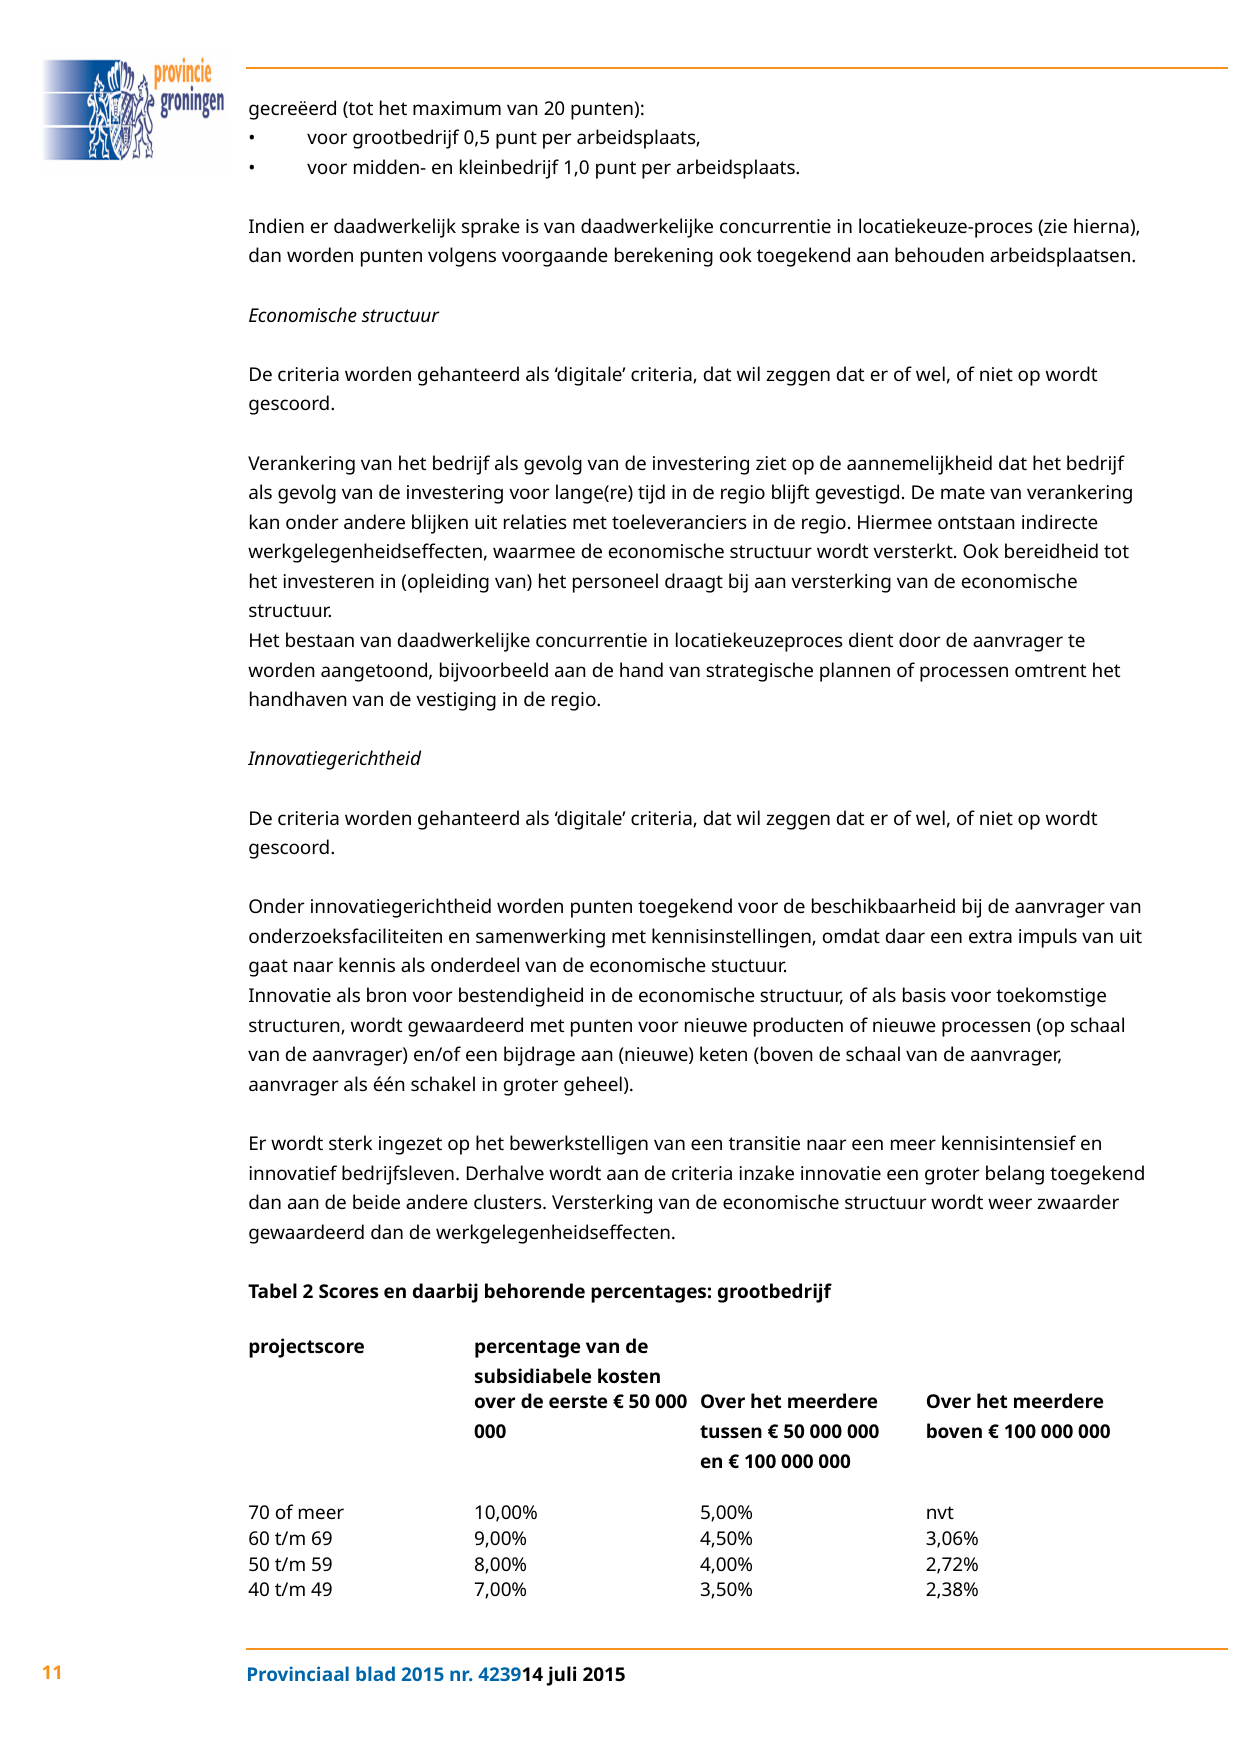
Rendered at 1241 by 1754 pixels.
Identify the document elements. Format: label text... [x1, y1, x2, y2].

text Het bestaan van daadwerkelijke concurrentie in locatiekeuzeproces dient door de aanvrager te worden aangetoond, bijvoorbeeld aan de hand van strategische plannen of processen omtrent het handhaven van de vestiging in de regio. [248, 627, 1152, 712]
text De criteria worden gehanteerd als ‘digitale’ criteria, dat wil zeggen dat er of wel, of niet op wordt gescoord. [248, 805, 1152, 860]
text Verankering van het bedrijf als gevolg van de investering ziet op de aannemelijkheid dat het bedrijf als gevolg van de investering voor lange(re) tijd in de regio blijft gevestigd. De mate van verankering kan onder andere blijken uit relaties met toeleveranciers in de regio. Hiermee ontstaan indirecte werkgelegenheidseffecten, waarmee de economische structuur wordt versterkt. Ook bereidheid tot het investeren in (opleiding van) het personeel draagt bij aan versterking van de economische structuur. [248, 450, 1152, 623]
text Indien er daadwerkelijk sprake is van daadwerkelijke concurrentie in locatiekeuze-proces (zie hierna), dan worden punten volgens voorgaande berekening ook toegekend aan behouden arbeidsplaatsen. [248, 213, 1152, 268]
table_cell 2,38% [926, 1577, 1152, 1602]
list voor midden- en kleinbedrijf 1,0 punt per arbeidsplaats. [248, 154, 1152, 180]
table_cell 3,50% [700, 1577, 926, 1602]
table_cell 9,00% [474, 1525, 700, 1551]
table_cell 8,00% [474, 1551, 700, 1577]
table_cell 50 t/m 59 [248, 1551, 474, 1577]
table_cell over de eerste € 50 000 000 [474, 1389, 700, 1474]
table_cell 60 t/m 69 [248, 1525, 474, 1551]
table_header 10,00% [474, 1499, 700, 1525]
picture [41, 47, 231, 172]
table_cell [248, 1474, 474, 1499]
text De criteria worden gehanteerd als ‘digitale’ criteria, dat wil zeggen dat er of wel, of niet op wordt gescoord. [248, 361, 1152, 416]
list voor grootbedrijf 0,5 punt per arbeidsplaats, [248, 124, 1152, 150]
text Innovatie als bron voor bestendigheid in de economische structuur, of als basis voor toekomstige structuren, wordt gewaardeerd met punten voor nieuwe producten of nieuwe processen (op schaal van de aanvrager) en/of een bijdrage aan (nieuwe) keten (boven de schaal van de aanvrager, aanvrager als één schakel in groter geheel). [248, 982, 1152, 1097]
text gecreëerd (tot het maximum van 20 punten): [248, 95, 1152, 121]
table_header percentage van de subsidiabele kosten [474, 1334, 700, 1389]
text Economische structuur [248, 302, 1152, 328]
table_header projectscore [248, 1334, 474, 1389]
table_header nvt [926, 1499, 1152, 1525]
table_cell Over het meerdere boven € 100 000 000 [926, 1389, 1152, 1474]
table_cell Over het meerdere tussen € 50 000 000 en € 100 000 000 [700, 1389, 926, 1474]
text Tabel 2 Scores en daarbij behorende percentages: grootbedrijf [248, 1278, 1152, 1304]
text Er wordt sterk ingezet op het bewerkstelligen van een transitie naar een meer kennisintensief en innovatief bedrijfsleven. Derhalve wordt aan de criteria inzake innovatie een groter belang toegekend dan aan de beide andere clusters. Versterking van de economische structuur wordt weer zwaarder gewaardeerd dan de werkgelegenheidseffecten. [248, 1130, 1152, 1245]
table_cell [248, 1389, 474, 1474]
table_header 70 of meer [248, 1499, 474, 1525]
table_cell 40 t/m 49 [248, 1577, 474, 1602]
table_cell 7,00% [474, 1577, 700, 1602]
text Onder innovatiegerichtheid worden punten toegekend voor de beschikbaarheid bij de aanvrager van onderzoeksfaciliteiten en samenwerking met kennisinstellingen, omdat daar een extra impuls van uit gaat naar kennis als onderdeel van de economische stuctuur. [248, 893, 1152, 978]
table_cell 4,50% [700, 1525, 926, 1551]
table_cell 3,06% [926, 1525, 1152, 1551]
table_header 5,00% [700, 1499, 926, 1525]
table_cell 4,00% [700, 1551, 926, 1577]
table_cell 2,72% [926, 1551, 1152, 1577]
text Innovatiegerichtheid [248, 746, 1152, 771]
